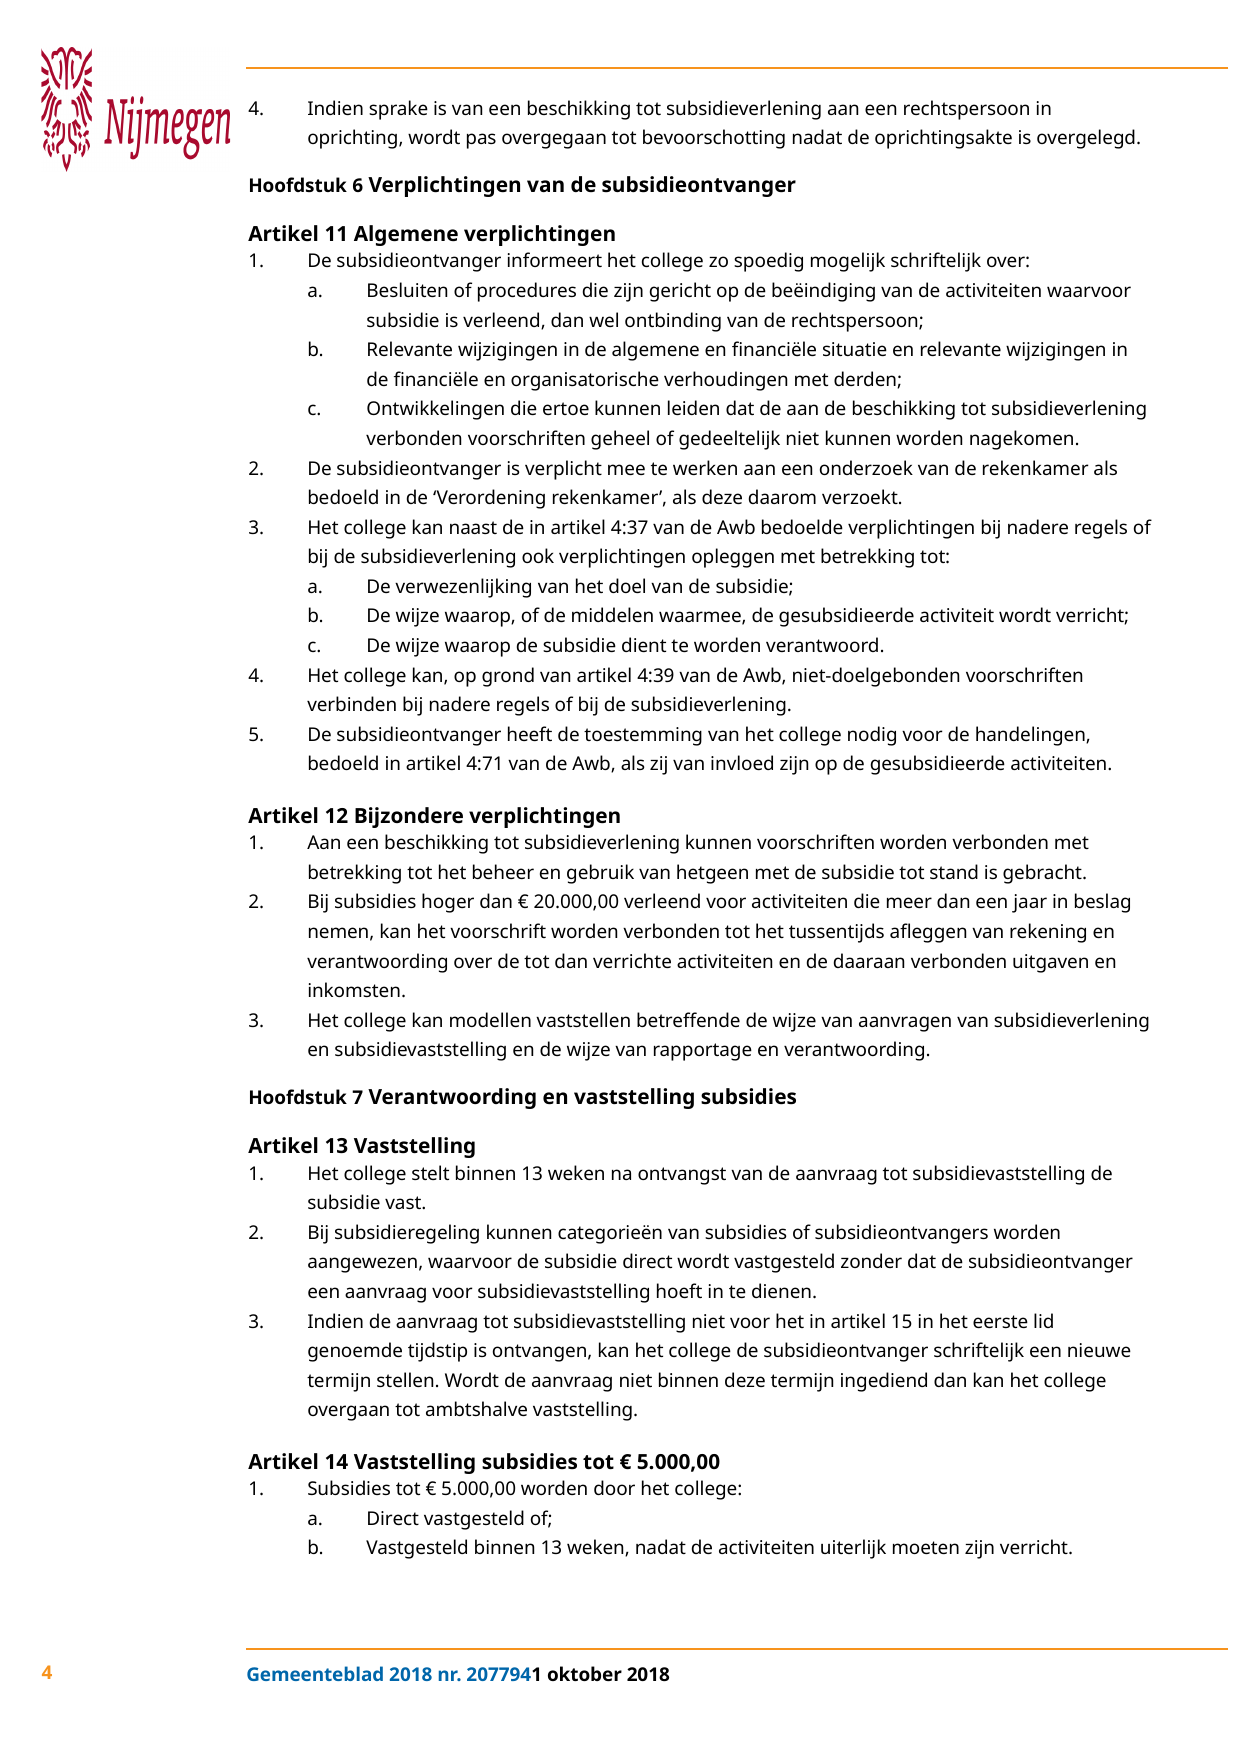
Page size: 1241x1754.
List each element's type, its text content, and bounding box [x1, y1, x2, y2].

list Aan een beschikking tot subsidieverlening kunnen voorschriften worden verbonden met betrekking tot het beheer en gebruik van hetgeen met de subsidie tot stand is gebracht. [248, 829, 1152, 885]
text Artikel 12 Bijzondere verplichtingen [248, 801, 1152, 829]
list De wijze waarop de subsidie dient te worden verantwoord. [307, 632, 1152, 658]
text Artikel 13 Vaststelling [248, 1131, 1152, 1160]
list Relevante wijzigingen in de algemene en financiële situatie en relevante wijzigingen in de financiële en organisatorische verhoudingen met derden; [307, 336, 1152, 392]
list Het college stelt binnen 13 weken na ontvangst van de aanvraag tot subsidievaststelling de subsidie vast. [248, 1160, 1152, 1215]
list Indien de aanvraag tot subsidievaststelling niet voor het in artikel 15 in het eerste lid genoemde tijdstip is ontvangen, kan het college de subsidieontvanger schriftelijk een nieuwe termijn stellen. Wordt de aanvraag niet binnen deze termijn ingediend dan kan het college overgaan tot ambtshalve vaststelling. [248, 1308, 1152, 1422]
text Hoofdstuk 7 Verantwoording en vaststelling subsidies [248, 1082, 1152, 1111]
text Artikel 11 Algemene verplichtingen [248, 219, 1152, 248]
list Ontwikkelingen die ertoe kunnen leiden dat de aan de beschikking tot subsidieverlening verbonden voorschriften geheel of gedeeltelijk niet kunnen worden nagekomen. [307, 396, 1152, 451]
list Bij subsidieregeling kunnen categorieën van subsidies of subsidieontvangers worden aangewezen, waarvoor de subsidie direct wordt vastgesteld zonder dat de subsidieontvanger een aanvraag voor subsidievaststelling hoeft in te dienen. [248, 1219, 1152, 1304]
list Vastgesteld binnen 13 weken, nadat de activiteiten uiterlijk moeten zijn verricht. [307, 1534, 1152, 1560]
list De subsidieontvanger informeert het college zo spoedig mogelijk schriftelijk over: [248, 248, 1152, 273]
list De wijze waarop, of de middelen waarmee, de gesubsidieerde activiteit wordt verricht; [307, 603, 1152, 628]
list Bij subsidies hoger dan € 20.000,00 verleend voor activiteiten die meer dan een jaar in beslag nemen, kan het voorschrift worden verbonden tot het tussentijds afleggen van rekening en verantwoording over de tot dan verrichte activiteiten en de daaraan verbonden uitgaven en inkomsten. [248, 889, 1152, 1003]
text Artikel 14 Vaststelling subsidies tot € 5.000,00 [248, 1447, 1152, 1475]
list Besluiten of procedures die zijn gericht op de beëindiging van de activiteiten waarvoor subsidie is verleend, dan wel ontbinding van de rechtspersoon; [307, 277, 1152, 333]
list De verwezenlijking van het doel van de subsidie; [307, 573, 1152, 599]
list De subsidieontvanger is verplicht mee te werken aan een onderzoek van de rekenkamer als bedoeld in de ‘Verordening rekenkamer’, als deze daarom verzoekt. [248, 455, 1152, 510]
list Subsidies tot € 5.000,00 worden door het college: [248, 1475, 1152, 1501]
list Direct vastgesteld of; [307, 1505, 1152, 1531]
text Hoofdstuk 6 Verplichtingen van de subsidieontvanger [248, 170, 1152, 198]
list De subsidieontvanger heeft de toestemming van het college nodig voor de handelingen, bedoeld in artikel 4:71 van de Awb, als zij van invloed zijn op de gesubsidieerde activiteiten. [248, 721, 1152, 776]
list Indien sprake is van een beschikking tot subsidieverlening aan een rechtspersoon in oprichting, wordt pas overgegaan tot bevoorschotting nadat de oprichtingsakte is overgelegd. [248, 95, 1152, 150]
list Het college kan, op grond van artikel 4:39 van de Awb, niet-doelgebonden voorschriften verbinden bij nadere regels of bij de subsidieverlening. [248, 662, 1152, 717]
picture [41, 47, 231, 172]
list Het college kan modellen vaststellen betreffende de wijze van aanvragen van subsidieverlening en subsidievaststelling en de wijze van rapportage en verantwoording. [248, 1007, 1152, 1062]
list Het college kan naast de in artikel 4:37 van de Awb bedoelde verplichtingen bij nadere regels of bij de subsidieverlening ook verplichtingen opleggen met betrekking tot: [248, 514, 1152, 569]
